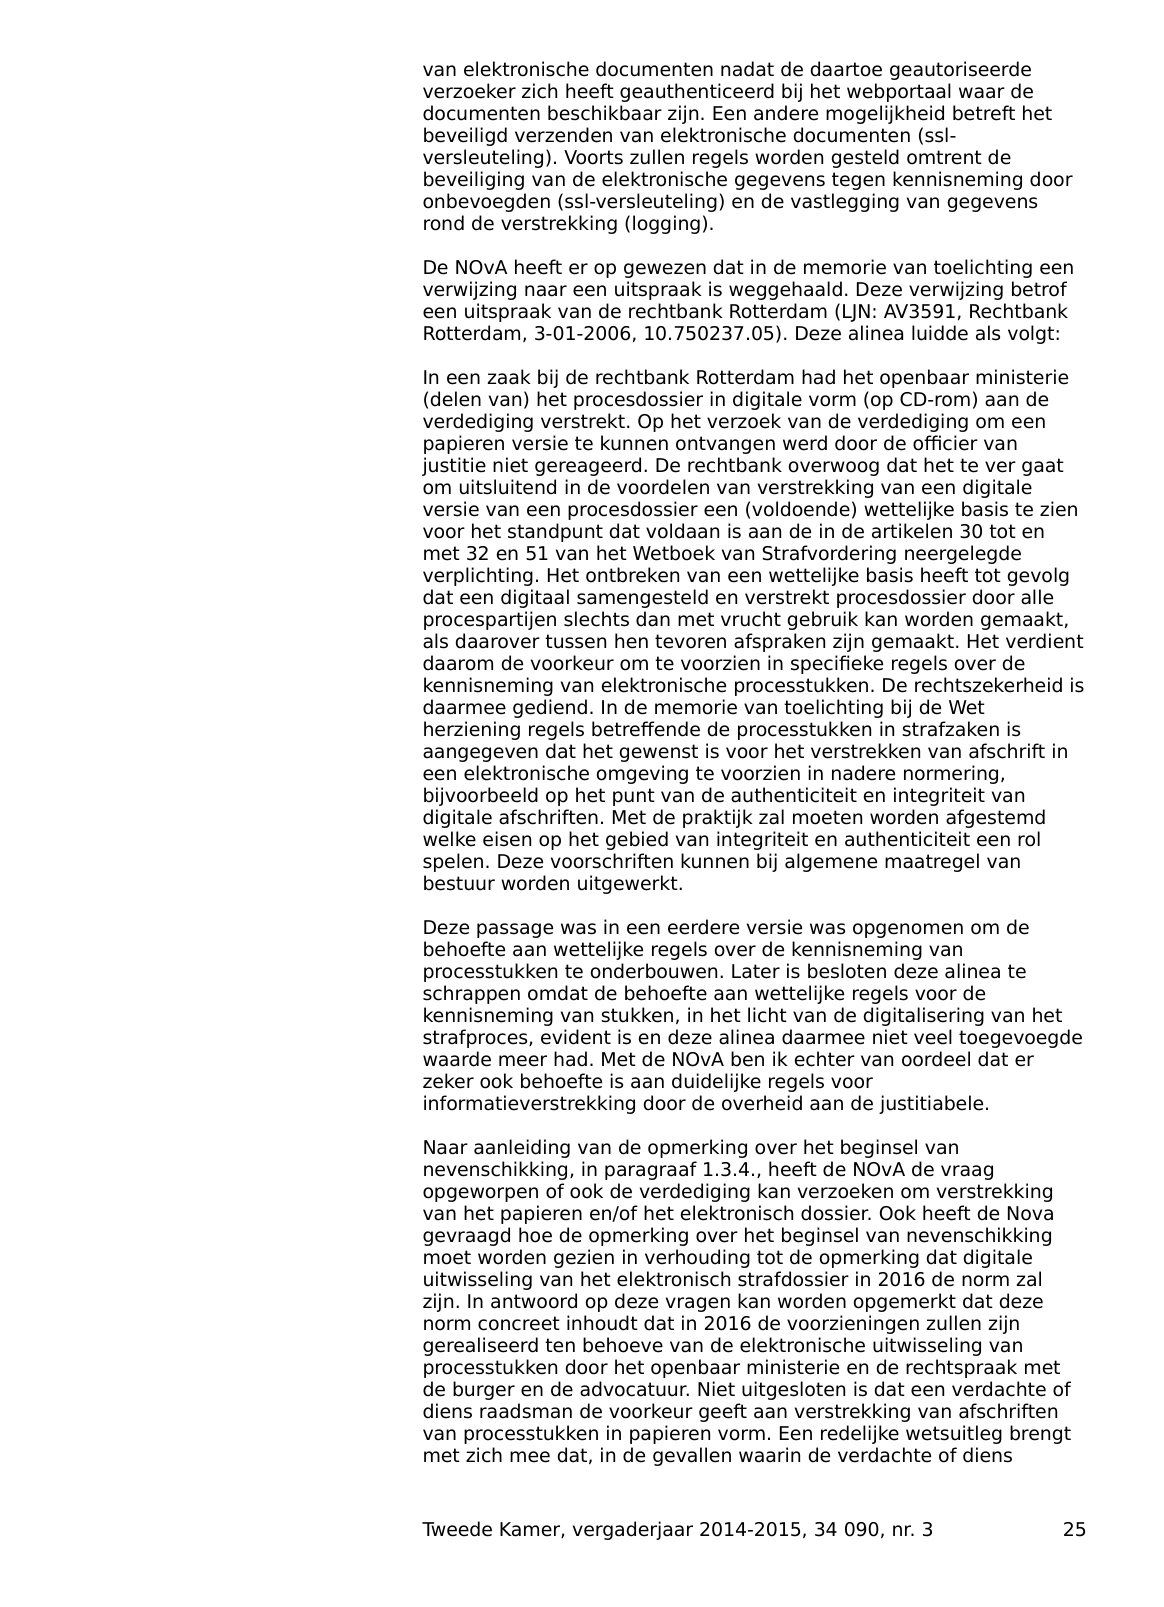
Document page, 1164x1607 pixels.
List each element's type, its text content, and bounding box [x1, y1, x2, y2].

text In een zaak bij de rechtbank Rotterdam had het openbaar ministerie (delen van) het procesdossier in digitale vorm (op CD-rom) aan de verdediging verstrekt. Op het verzoek van de verdediging om een papieren versie te kunnen ontvangen werd door de officier van justitie niet gereageerd. De rechtbank overwoog dat het te ver gaat om uitsluitend in de voordelen van verstrekking van een digitale versie van een procesdossier een (voldoende) wettelijke basis te zien voor het standpunt dat voldaan is aan de in de artikelen 30 tot en met 32 en 51 van het Wetboek van Strafvordering neergelegde verplichting. Het ontbreken van een wettelijke basis heeft tot gevolg dat een digitaal samengesteld en verstrekt procesdossier door alle procespartijen slechts dan met vrucht gebruik kan worden gemaakt, als daarover tussen hen tevoren afspraken zijn gemaakt. Het verdient daarom de voorkeur om te voorzien in specifieke regels over de kennisneming van elektronische processtukken. De rechtszekerheid is daarmee gediend. In de memorie van toelichting bij de Wet herziening regels betreffende de processtukken in strafzaken is aangegeven dat het gewenst is voor het verstrekken van afschrift in een elektronische omgeving te voorzien in nadere normering, bijvoorbeeld op het punt van de authenticiteit en integriteit van digitale afschriften. Met de praktijk zal moeten worden afgestemd welke eisen op het gebied van integriteit en authenticiteit een rol spelen. Deze voorschriften kunnen bij algemene maatregel van bestuur worden uitgewerkt. [422, 367, 1087, 895]
text van elektronische documenten nadat de daartoe geautoriseerde verzoeker zich heeft geauthenticeerd bij het webportaal waar de documenten beschikbaar zijn. Een andere mogelijkheid betreft het beveiligd verzenden van elektronische documenten (ssl-versleuteling). Voorts zullen regels worden gesteld omtrent de beveiliging van de elektronische gegevens tegen kennisneming door onbevoegden (ssl-versleuteling) en de vastlegging van gegevens rond de verstrekking (logging). [422, 59, 1087, 235]
text Deze passage was in een eerdere versie was opgenomen om de behoefte aan wettelijke regels over de kennisneming van processtukken te onderbouwen. Later is besloten deze alinea te schrappen omdat de behoefte aan wettelijke regels voor de kennisneming van stukken, in het licht van de digitalisering van het strafproces, evident is en deze alinea daarmee niet veel toegevoegde waarde meer had. Met de NOvA ben ik echter van oordeel dat er zeker ook behoefte is aan duidelijke regels voor informatieverstrekking door de overheid aan de justitiabele. [422, 917, 1087, 1115]
text De NOvA heeft er op gewezen dat in de memorie van toelichting een verwijzing naar een uitspraak is weggehaald. Deze verwijzing betrof een uitspraak van de rechtbank Rotterdam (LJN: AV3591, Rechtbank Rotterdam, 3-01-2006, 10.750237.05). Deze alinea luidde als volgt: [422, 257, 1087, 345]
text Naar aanleiding van de opmerking over het beginsel van nevenschikking, in paragraaf 1.3.4., heeft de NOvA de vraag opgeworpen of ook de verdediging kan verzoeken om verstrekking van het papieren en/of het elektronisch dossier. Ook heeft de Nova gevraagd hoe de opmerking over het beginsel van nevenschikking moet worden gezien in verhouding tot de opmerking dat digitale uitwisseling van het elektronisch strafdossier in 2016 de norm zal zijn. In antwoord op deze vragen kan worden opgemerkt dat deze norm concreet inhoudt dat in 2016 de voorzieningen zullen zijn gerealiseerd ten behoeve van de elektronische uitwisseling van processtukken door het openbaar ministerie en de rechtspraak met de burger en de advocatuur. Niet uitgesloten is dat een verdachte of diens raadsman de voorkeur geeft aan verstrekking van afschriften van processtukken in papieren vorm. Een redelijke wetsuitleg brengt met zich mee dat, in de gevallen waarin de verdachte of diens [422, 1137, 1087, 1467]
